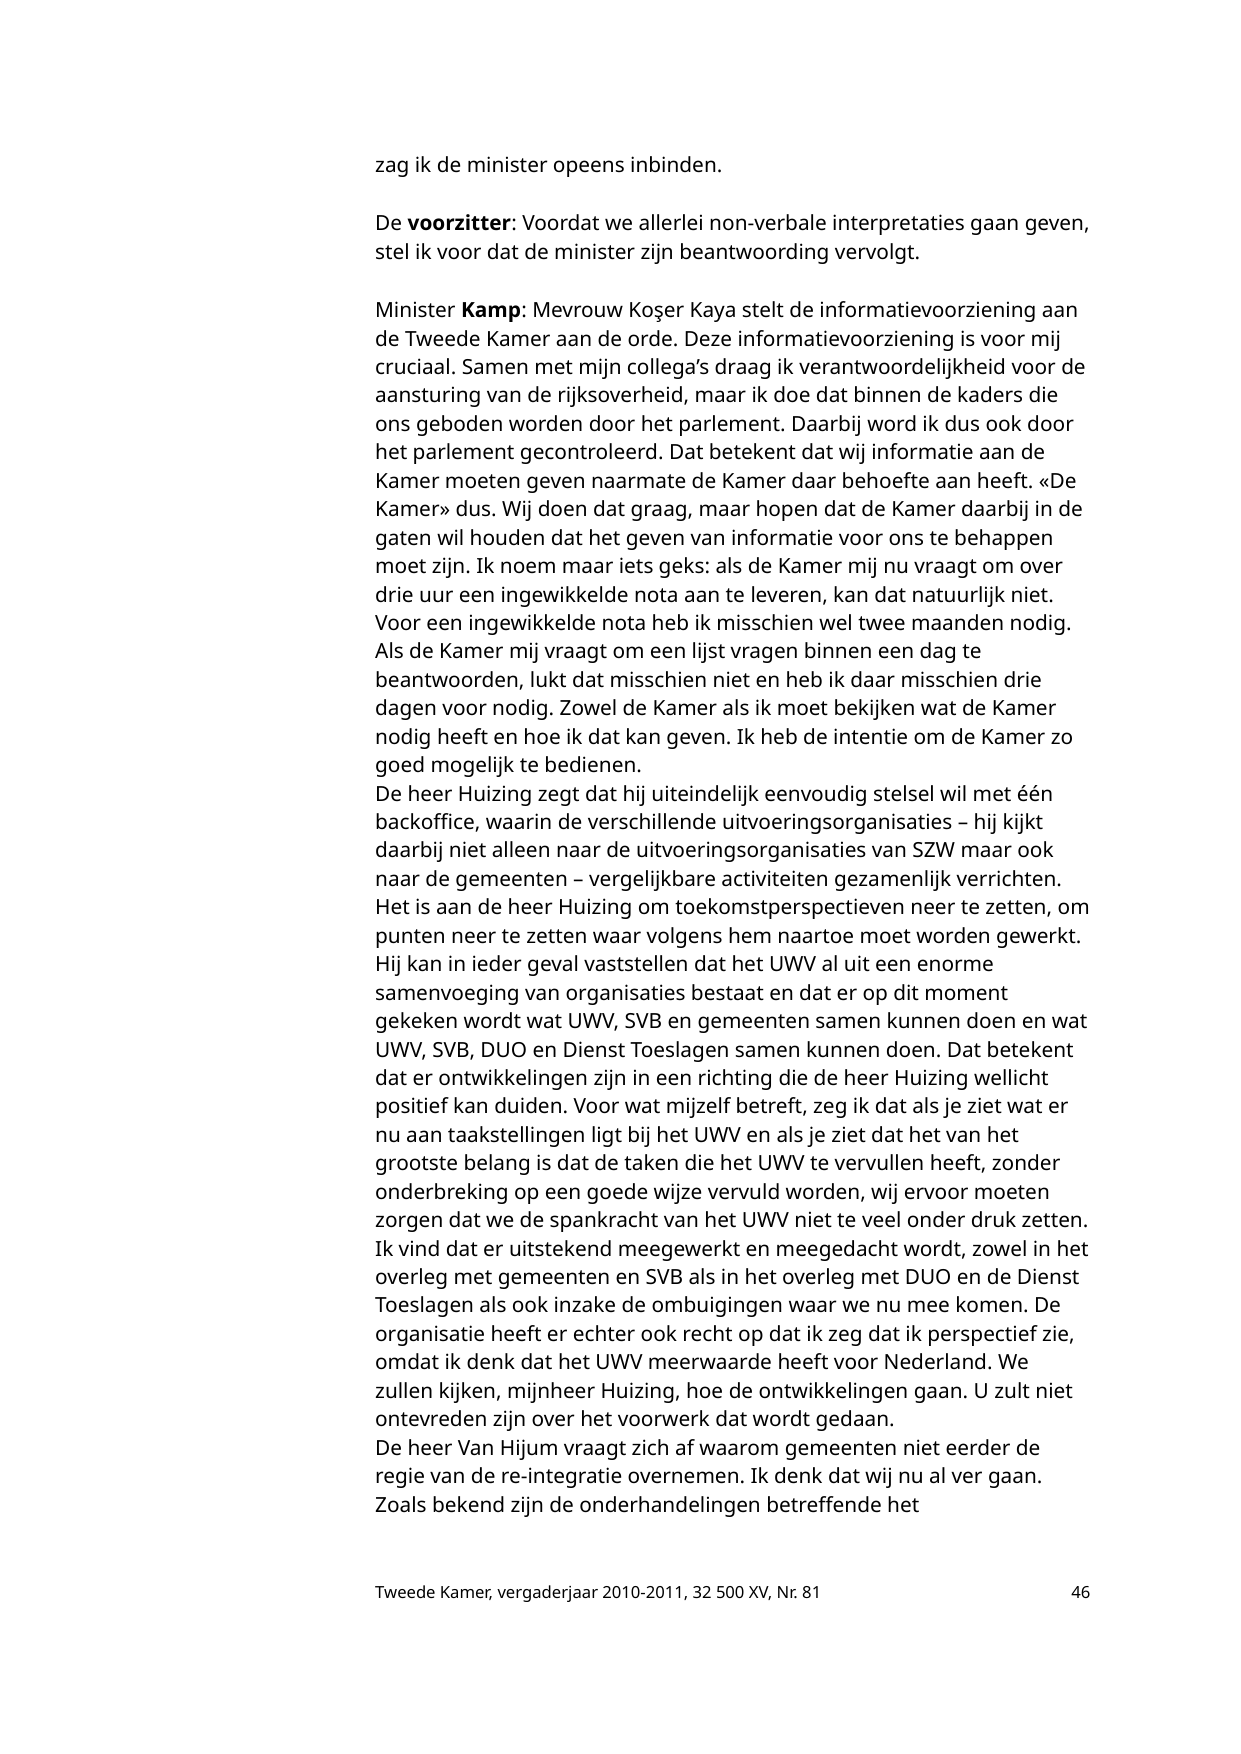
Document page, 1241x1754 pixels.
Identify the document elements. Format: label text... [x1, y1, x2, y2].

text De heer Van Hijum vraagt zich af waarom gemeenten niet eerder de regie van de re-integratie overnemen. Ik denk dat wij nu al ver gaan. Zoals bekend zijn de onderhandelingen betreffende het [375, 1433, 1090, 1518]
text zag ik de minister opeens inbinden. [375, 150, 1090, 178]
text Minister Kamp: Mevrouw Koşer Kaya stelt de informatievoorziening aan de Tweede Kamer aan de orde. Deze informatievoorziening is voor mij cruciaal. Samen met mijn collega’s draag ik verantwoordelijkheid voor de aansturing van de rijksoverheid, maar ik doe dat binnen de kaders die ons geboden worden door het parlement. Daarbij word ik dus ook door het parlement gecontroleerd. Dat betekent dat wij informatie aan de Kamer moeten geven naarmate de Kamer daar behoefte aan heeft. «De Kamer» dus. Wij doen dat graag, maar hopen dat de Kamer daarbij in de gaten wil houden dat het geven van informatie voor ons te behappen moet zijn. Ik noem maar iets geks: als de Kamer mij nu vraagt om over drie uur een ingewikkelde nota aan te leveren, kan dat natuurlijk niet. Voor een ingewikkelde nota heb ik misschien wel twee maanden nodig. Als de Kamer mij vraagt om een lijst vragen binnen een dag te beantwoorden, lukt dat misschien niet en heb ik daar misschien drie dagen voor nodig. Zowel de Kamer als ik moet bekijken wat de Kamer nodig heeft en hoe ik dat kan geven. Ik heb de intentie om de Kamer zo goed mogelijk te bedienen. [375, 295, 1090, 779]
text De heer Huizing zegt dat hij uiteindelijk eenvoudig stelsel wil met één backoffice, waarin de verschillende uitvoeringsorganisaties – hij kijkt daarbij niet alleen naar de uitvoeringsorganisaties van SZW maar ook naar de gemeenten – vergelijkbare activiteiten gezamenlijk verrichten. Het is aan de heer Huizing om toekomstperspectieven neer te zetten, om punten neer te zetten waar volgens hem naartoe moet worden gewerkt. Hij kan in ieder geval vaststellen dat het UWV al uit een enorme samenvoeging van organisaties bestaat en dat er op dit moment gekeken wordt wat UWV, SVB en gemeenten samen kunnen doen en wat UWV, SVB, DUO en Dienst Toeslagen samen kunnen doen. Dat betekent dat er ontwikkelingen zijn in een richting die de heer Huizing wellicht positief kan duiden. Voor wat mijzelf betreft, zeg ik dat als je ziet wat er nu aan taakstellingen ligt bij het UWV en als je ziet dat het van het grootste belang is dat de taken die het UWV te vervullen heeft, zonder onderbreking op een goede wijze vervuld worden, wij ervoor moeten zorgen dat we de spankracht van het UWV niet te veel onder druk zetten. Ik vind dat er uitstekend meegewerkt en meegedacht wordt, zowel in het overleg met gemeenten en SVB als in het overleg met DUO en de Dienst Toeslagen als ook inzake de ombuigingen waar we nu mee komen. De organisatie heeft er echter ook recht op dat ik zeg dat ik perspectief zie, omdat ik denk dat het UWV meerwaarde heeft voor Nederland. We zullen kijken, mijnheer Huizing, hoe de ontwikkelingen gaan. U zult niet ontevreden zijn over het voorwerk dat wordt gedaan. [375, 779, 1090, 1433]
text De voorzitter: Voordat we allerlei non-verbale interpretaties gaan geven, stel ik voor dat de minister zijn beantwoording vervolgt. [375, 208, 1090, 265]
